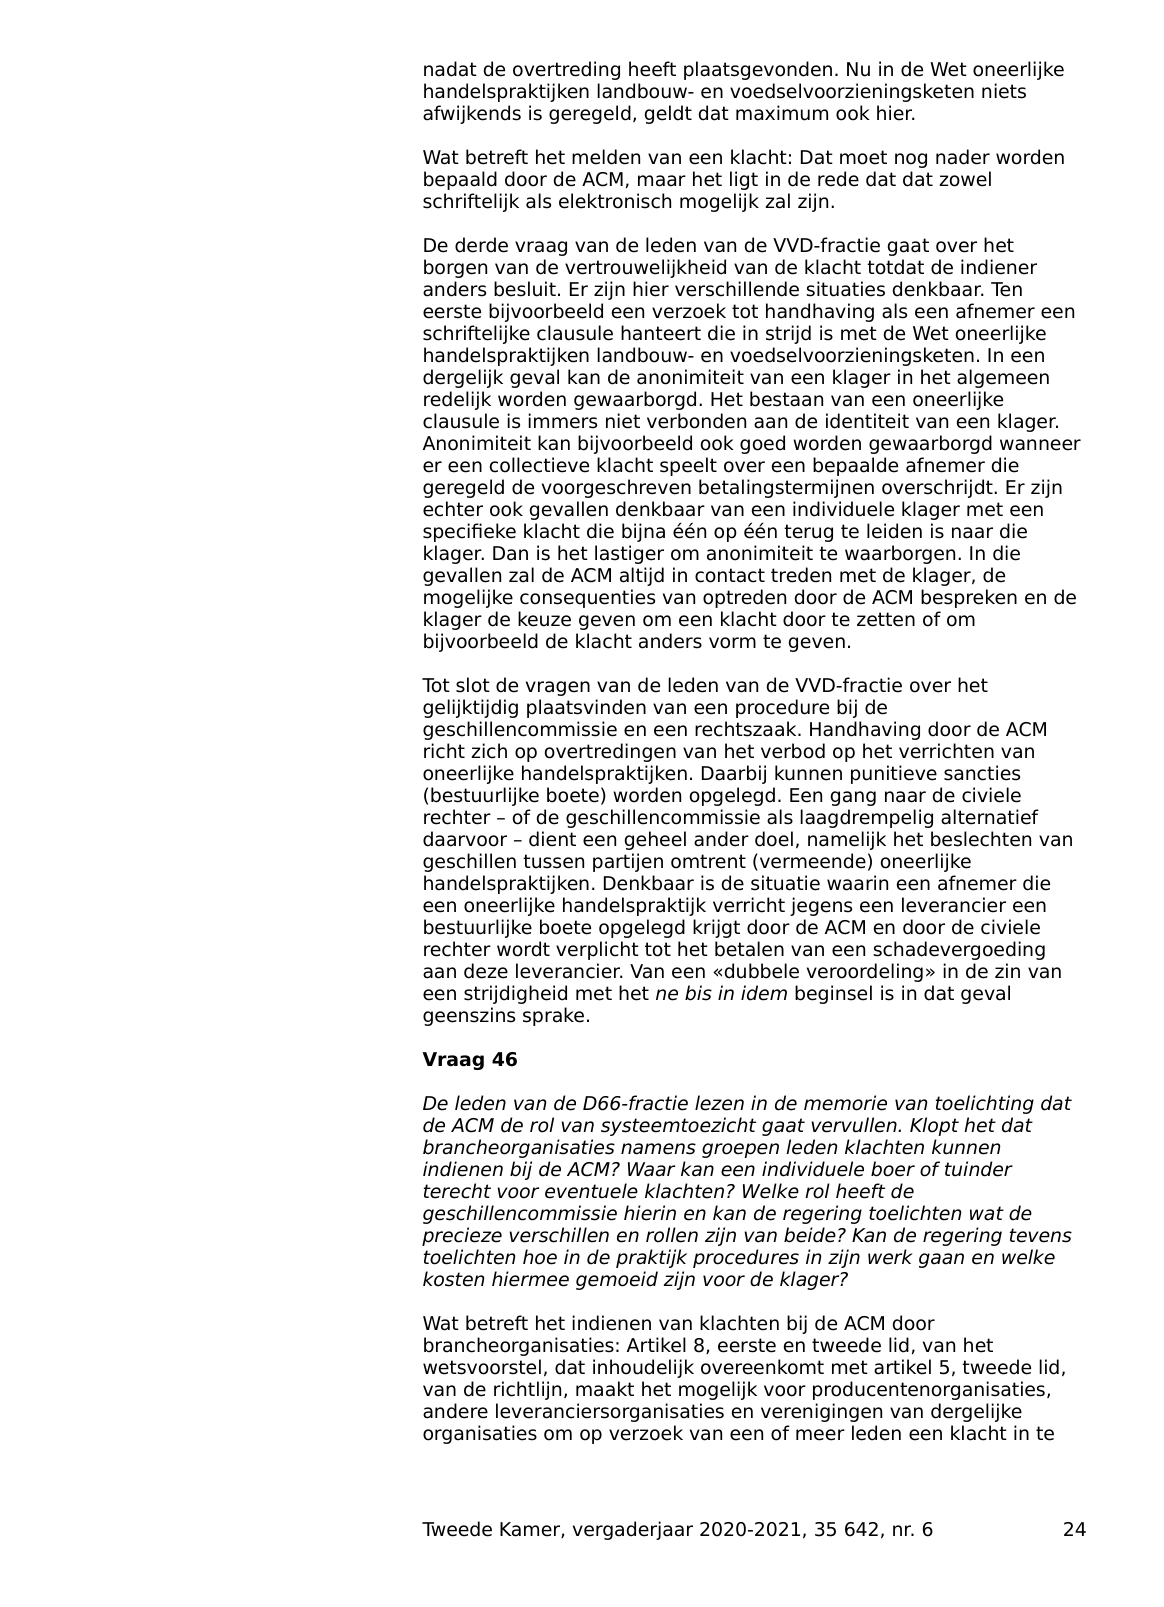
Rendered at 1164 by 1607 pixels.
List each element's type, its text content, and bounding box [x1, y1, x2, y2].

text De derde vraag van de leden van de VVD-fractie gaat over het borgen van de vertrouwelijkheid van de klacht totdat de indiener anders besluit. Er zijn hier verschillende situaties denkbaar. Ten eerste bijvoorbeeld een verzoek tot handhaving als een afnemer een schriftelijke clausule hanteert die in strijd is met de Wet oneerlijke handelspraktijken landbouw- en voedselvoorzieningsketen. In een dergelijk geval kan de anonimiteit van een klager in het algemeen redelijk worden gewaarborgd. Het bestaan van een oneerlijke clausule is immers niet verbonden aan de identiteit van een klager. Anonimiteit kan bijvoorbeeld ook goed worden gewaarborgd wanneer er een collectieve klacht speelt over een bepaalde afnemer die geregeld de voorgeschreven betalingstermijnen overschrijdt. Er zijn echter ook gevallen denkbaar van een individuele klager met een specifieke klacht die bijna één op één terug te leiden is naar die klager. Dan is het lastiger om anonimiteit te waarborgen. In die gevallen zal de ACM altijd in contact treden met de klager, de mogelijke consequenties van optreden door de ACM bespreken en de klager de keuze geven om een klacht door te zetten of om bijvoorbeeld de klacht anders vorm te geven. [422, 235, 1087, 653]
text Wat betreft het melden van een klacht: Dat moet nog nader worden bepaald door de ACM, maar het ligt in de rede dat dat zowel schriftelijk als elektronisch mogelijk zal zijn. [422, 147, 1087, 213]
text De leden van de D66-fractie lezen in de memorie van toelichting dat de ACM de rol van systeemtoezicht gaat vervullen. Klopt het dat brancheorganisaties namens groepen leden klachten kunnen indienen bij de ACM? Waar kan een individuele boer of tuinder terecht voor eventuele klachten? Welke rol heeft de geschillencommissie hierin en kan de regering toelichten wat de precieze verschillen en rollen zijn van beide? Kan de regering tevens toelichten hoe in de praktijk procedures in zijn werk gaan en welke kosten hiermee gemoeid zijn voor de klager? [422, 1093, 1087, 1291]
subtitle Vraag 46 [422, 1049, 1087, 1071]
text nadat de overtreding heeft plaatsgevonden. Nu in de Wet oneerlijke handelspraktijken landbouw- en voedselvoorzieningsketen niets afwijkends is geregeld, geldt dat maximum ook hier. [422, 59, 1087, 125]
text Wat betreft het indienen van klachten bij de ACM door brancheorganisaties: Artikel 8, eerste en tweede lid, van het wetsvoorstel, dat inhoudelijk overeenkomt met artikel 5, tweede lid, van de richtlijn, maakt het mogelijk voor producentenorganisaties, andere leveranciersorganisaties en verenigingen van dergelijke organisaties om op verzoek van een of meer leden een klacht in te [422, 1313, 1087, 1445]
text Tot slot de vragen van de leden van de VVD-fractie over het gelijktijdig plaatsvinden van een procedure bij de geschillencommissie en een rechtszaak. Handhaving door de ACM richt zich op overtredingen van het verbod op het verrichten van oneerlijke handelspraktijken. Daarbij kunnen punitieve sancties (bestuurlijke boete) worden opgelegd. Een gang naar de civiele rechter – of de geschillencommissie als laagdrempelig alternatief daarvoor – dient een geheel ander doel, namelijk het beslechten van geschillen tussen partijen omtrent (vermeende) oneerlijke handelspraktijken. Denkbaar is de situatie waarin een afnemer die een oneerlijke handelspraktijk verricht jegens een leverancier een bestuurlijke boete opgelegd krijgt door de ACM en door de civiele rechter wordt verplicht tot het betalen van een schadevergoeding aan deze leverancier. Van een «dubbele veroordeling» in de zin van een strijdigheid met het ne bis in idem beginsel is in dat geval geenszins sprake. [422, 675, 1087, 1027]
